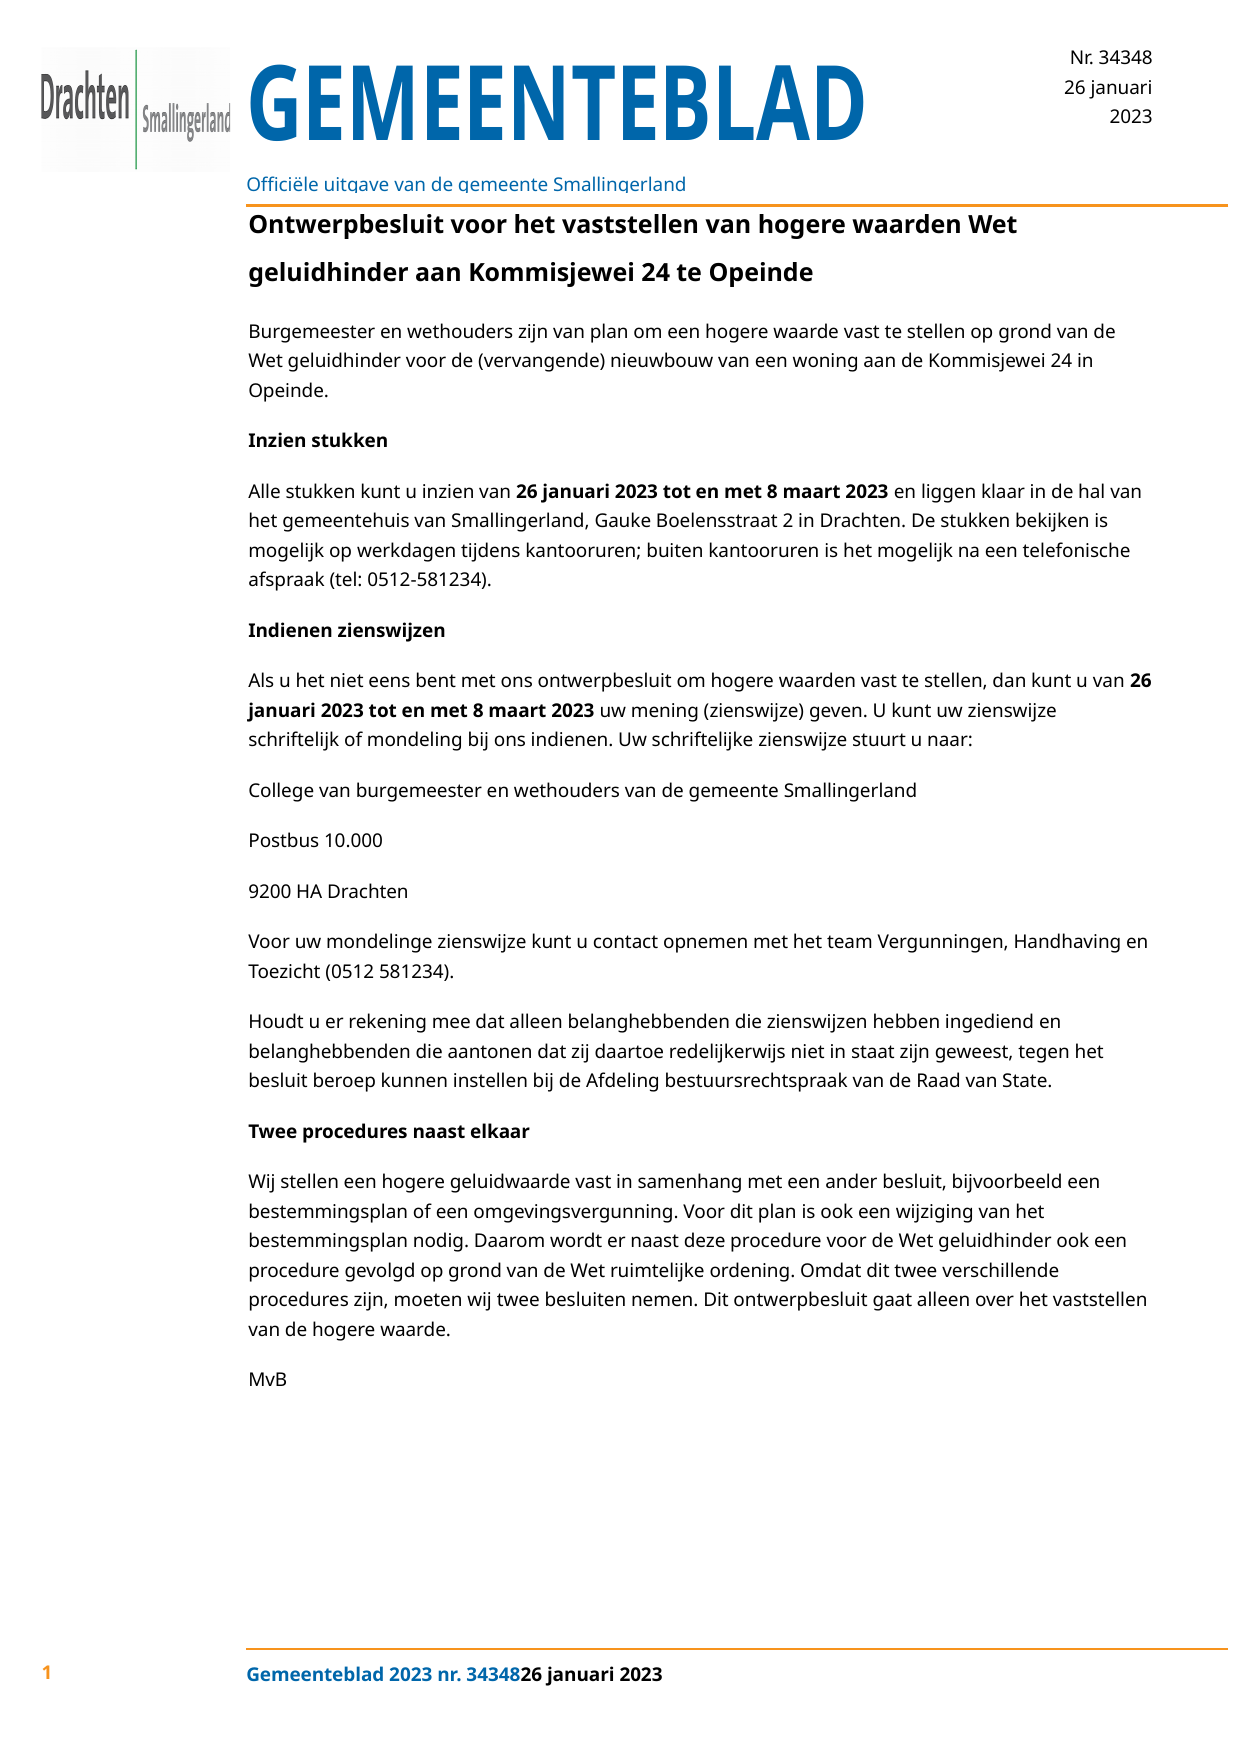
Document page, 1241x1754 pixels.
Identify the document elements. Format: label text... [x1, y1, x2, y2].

text Ontwerpbesluit voor het vaststellen van hogere waarden Wet geluidhinder aan Kommisjewei 24 te Opeinde [248, 207, 1152, 288]
text Alle stukken kunt u inzien van 26 januari 2023 tot en met 8 maart 2023 en liggen klaar in de hal van het gemeentehuis van Smallingerland, Gauke Boelensstraat 2 in Drachten. De stukken bekijken is mogelijk op werkdagen tijdens kantooruren; buiten kantooruren is het mogelijk na een telefonische afspraak (tel: 0512-581234). [248, 478, 1152, 592]
text Wij stellen een hogere geluidwaarde vast in samenhang met een ander besluit, bijvoorbeeld een bestemmingsplan of een omgevingsvergunning. Voor dit plan is ook een wijziging van het bestemmingsplan nodig. Daarom wordt er naast deze procedure voor de Wet geluidhinder ook een procedure gevolgd op grond van de Wet ruimtelijke ordening. Omdat dit twee verschillende procedures zijn, moeten wij twee besluiten nemen. Dit ontwerpbesluit gaat alleen over het vaststellen van de hogere waarde. [248, 1168, 1152, 1342]
text Als u het niet eens bent met ons ontwerpbesluit om hogere waarden vast te stellen, dan kunt u van 26 januari 2023 tot en met 8 maart 2023 uw mening (zienswijze) geven. U kunt uw zienswijze schriftelijk of mondeling bij ons indienen. Uw schriftelijke zienswijze stuurt u naar: [248, 667, 1152, 752]
text Postbus 10.000 [248, 827, 1152, 853]
text Inzien stukken [248, 427, 1152, 453]
text Burgemeester en wethouders zijn van plan om een hogere waarde vast te stellen op grond van de Wet geluidhinder voor de (vervangende) nieuwbouw van een woning aan de Kommisjewei 24 in Opeinde. [248, 318, 1152, 403]
text Voor uw mondelinge zienswijze kunt u contact opnemen met het team Vergunningen, Handhaving en Toezicht (0512 581234). [248, 928, 1152, 984]
picture [41, 47, 231, 172]
text Indienen zienswijzen [248, 617, 1152, 643]
text 9200 HA Drachten [248, 878, 1152, 904]
text Houdt u er rekening mee dat alleen belanghebbenden die zienswijzen hebben ingediend en belanghebbenden die aantonen dat zij daartoe redelijkerwijs niet in staat zijn geweest, tegen het besluit beroep kunnen instellen bij de Afdeling bestuursrechtspraak van de Raad van State. [248, 1008, 1152, 1093]
text College van burgemeester en wethouders van de gemeente Smallingerland [248, 777, 1152, 803]
text MvB [248, 1367, 1152, 1392]
text Twee procedures naast elkaar [248, 1118, 1152, 1144]
